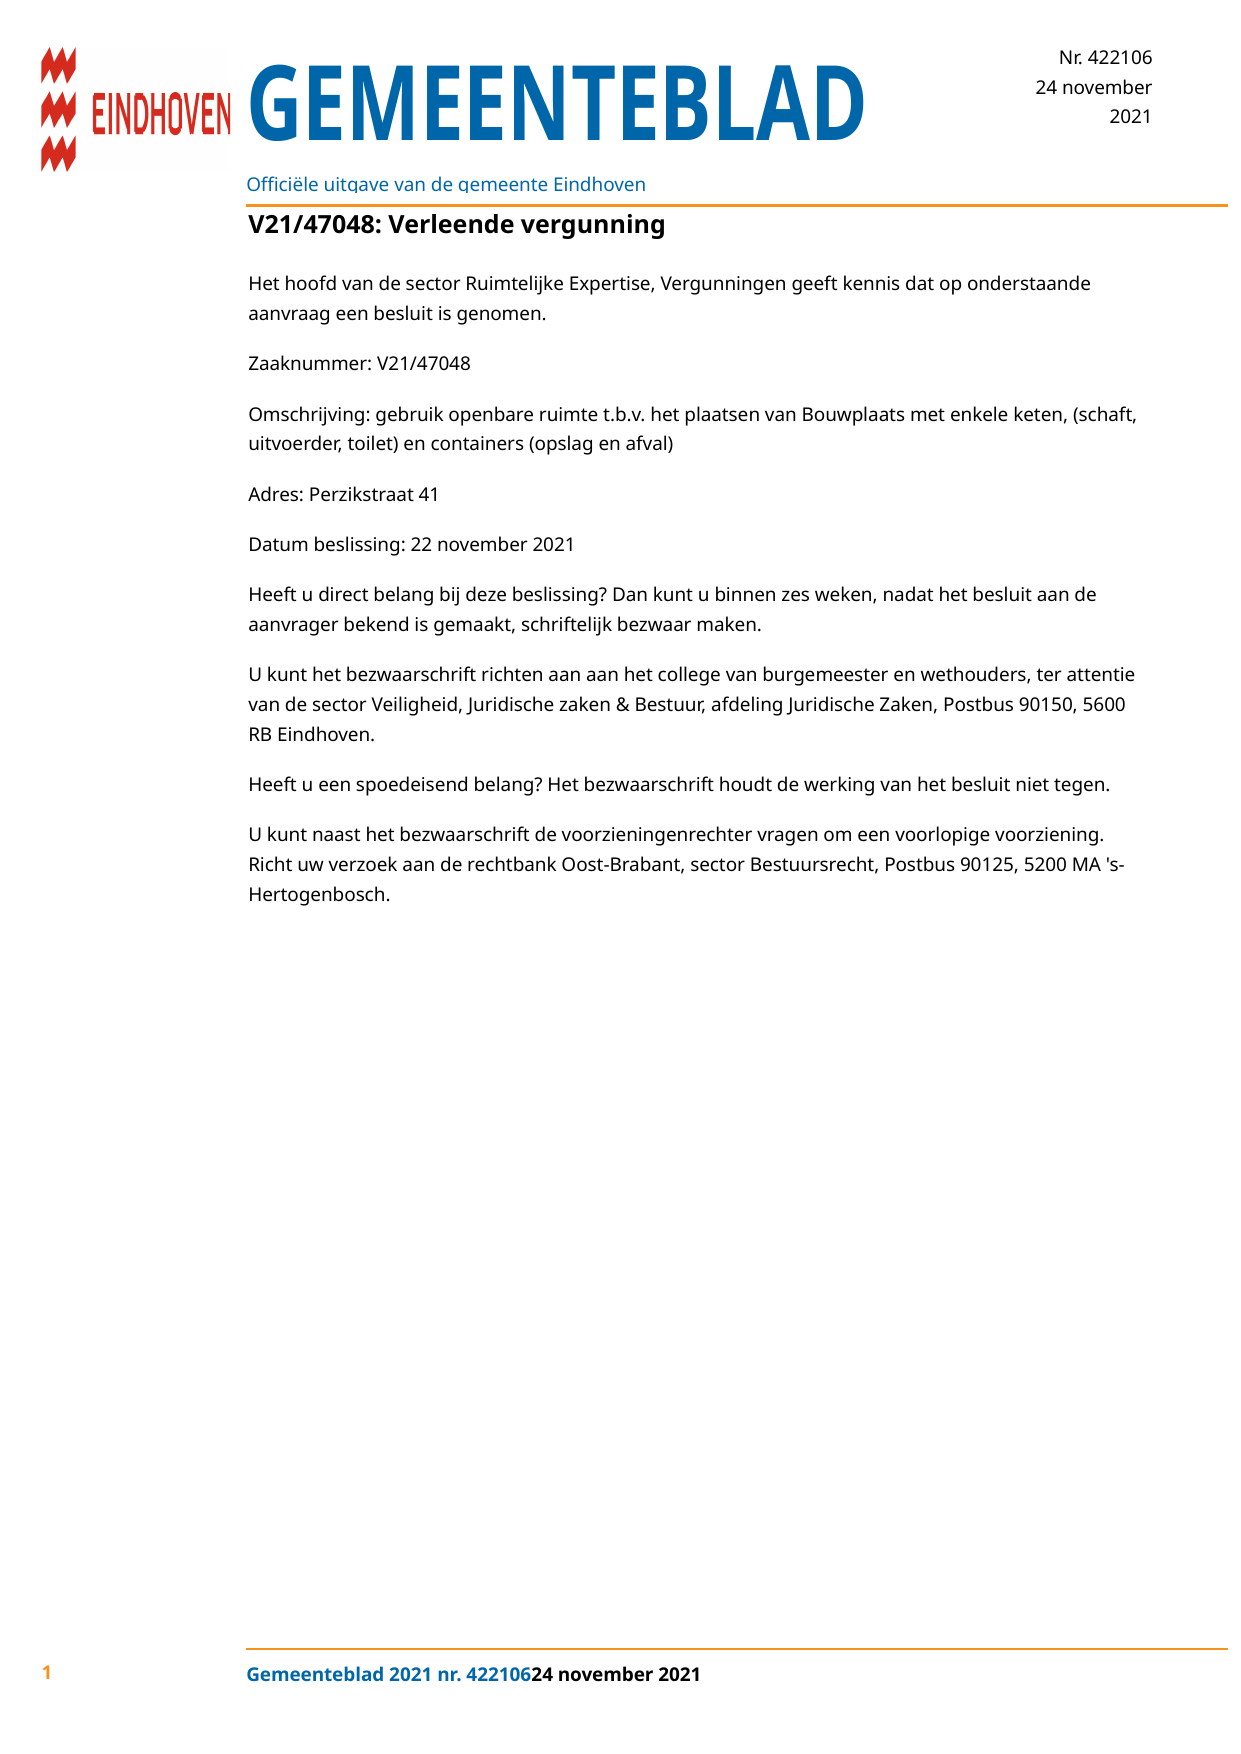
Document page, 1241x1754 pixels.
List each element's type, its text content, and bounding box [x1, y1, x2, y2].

text V21/47048: Verleende vergunning [248, 207, 1152, 241]
text U kunt het bezwaarschrift richten aan aan het college van burgemeester en wethouders, ter attentie van de sector Veiligheid, Juridische zaken & Bestuur, afdeling Juridische Zaken, Postbus 90150, 5600 RB Eindhoven. [248, 662, 1152, 746]
text Het hoofd van de sector Ruimtelijke Expertise, Vergunningen geeft kennis dat op onderstaande aanvraag een besluit is genomen. [248, 270, 1152, 326]
text Heeft u een spoedeisend belang? Het bezwaarschrift houdt de werking van het besluit niet tegen. [248, 771, 1152, 797]
text Heeft u direct belang bij deze beslissing? Dan kunt u binnen zes weken, nadat het besluit aan de aanvrager bekend is gemaakt, schriftelijk bezwaar maken. [248, 582, 1152, 637]
picture [41, 47, 231, 172]
text Adres: Perzikstraat 41 [248, 481, 1152, 506]
text U kunt naast het bezwaarschrift de voorzieningenrechter vragen om een voorlopige voorziening. Richt uw verzoek aan de rechtbank Oost-Brabant, sector Bestuursrecht, Postbus 90125, 5200 MA 's-Hertogenbosch. [248, 822, 1152, 906]
text Datum beslissing: 22 november 2021 [248, 531, 1152, 557]
text Omschrijving: gebruik openbare ruimte t.b.v. het plaatsen van Bouwplaats met enkele keten, (schaft, uitvoerder, toilet) en containers (opslag en afval) [248, 401, 1152, 456]
text Zaaknummer: V21/47048 [248, 350, 1152, 376]
